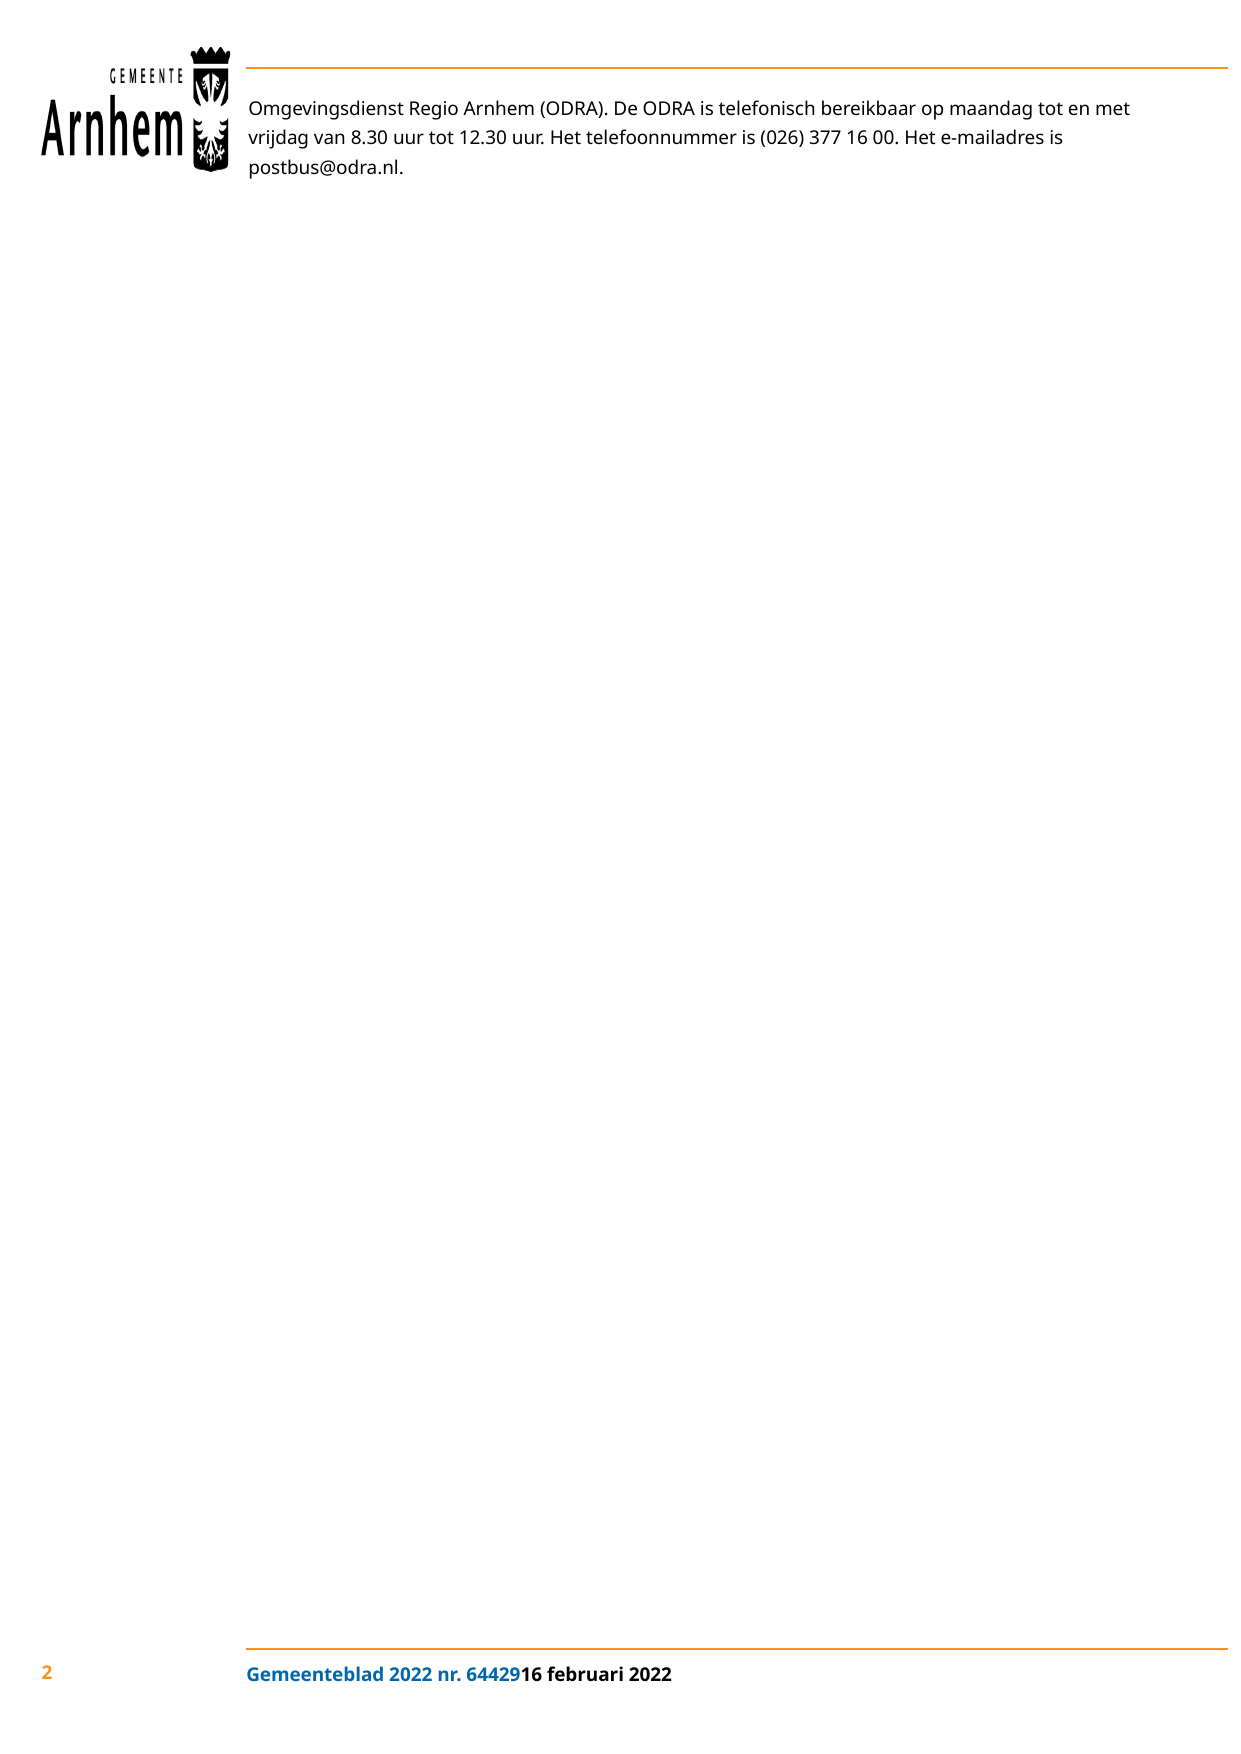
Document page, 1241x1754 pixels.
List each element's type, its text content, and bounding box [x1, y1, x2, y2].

text Omgevingsdienst Regio Arnhem (ODRA). De ODRA is telefonisch bereikbaar op maandag tot en met vrijdag van 8.30 uur tot 12.30 uur. Het telefoonnummer is (026) 377 16 00. Het e-mailadres is postbus@odra.nl. [248, 95, 1152, 180]
picture [41, 47, 231, 172]
